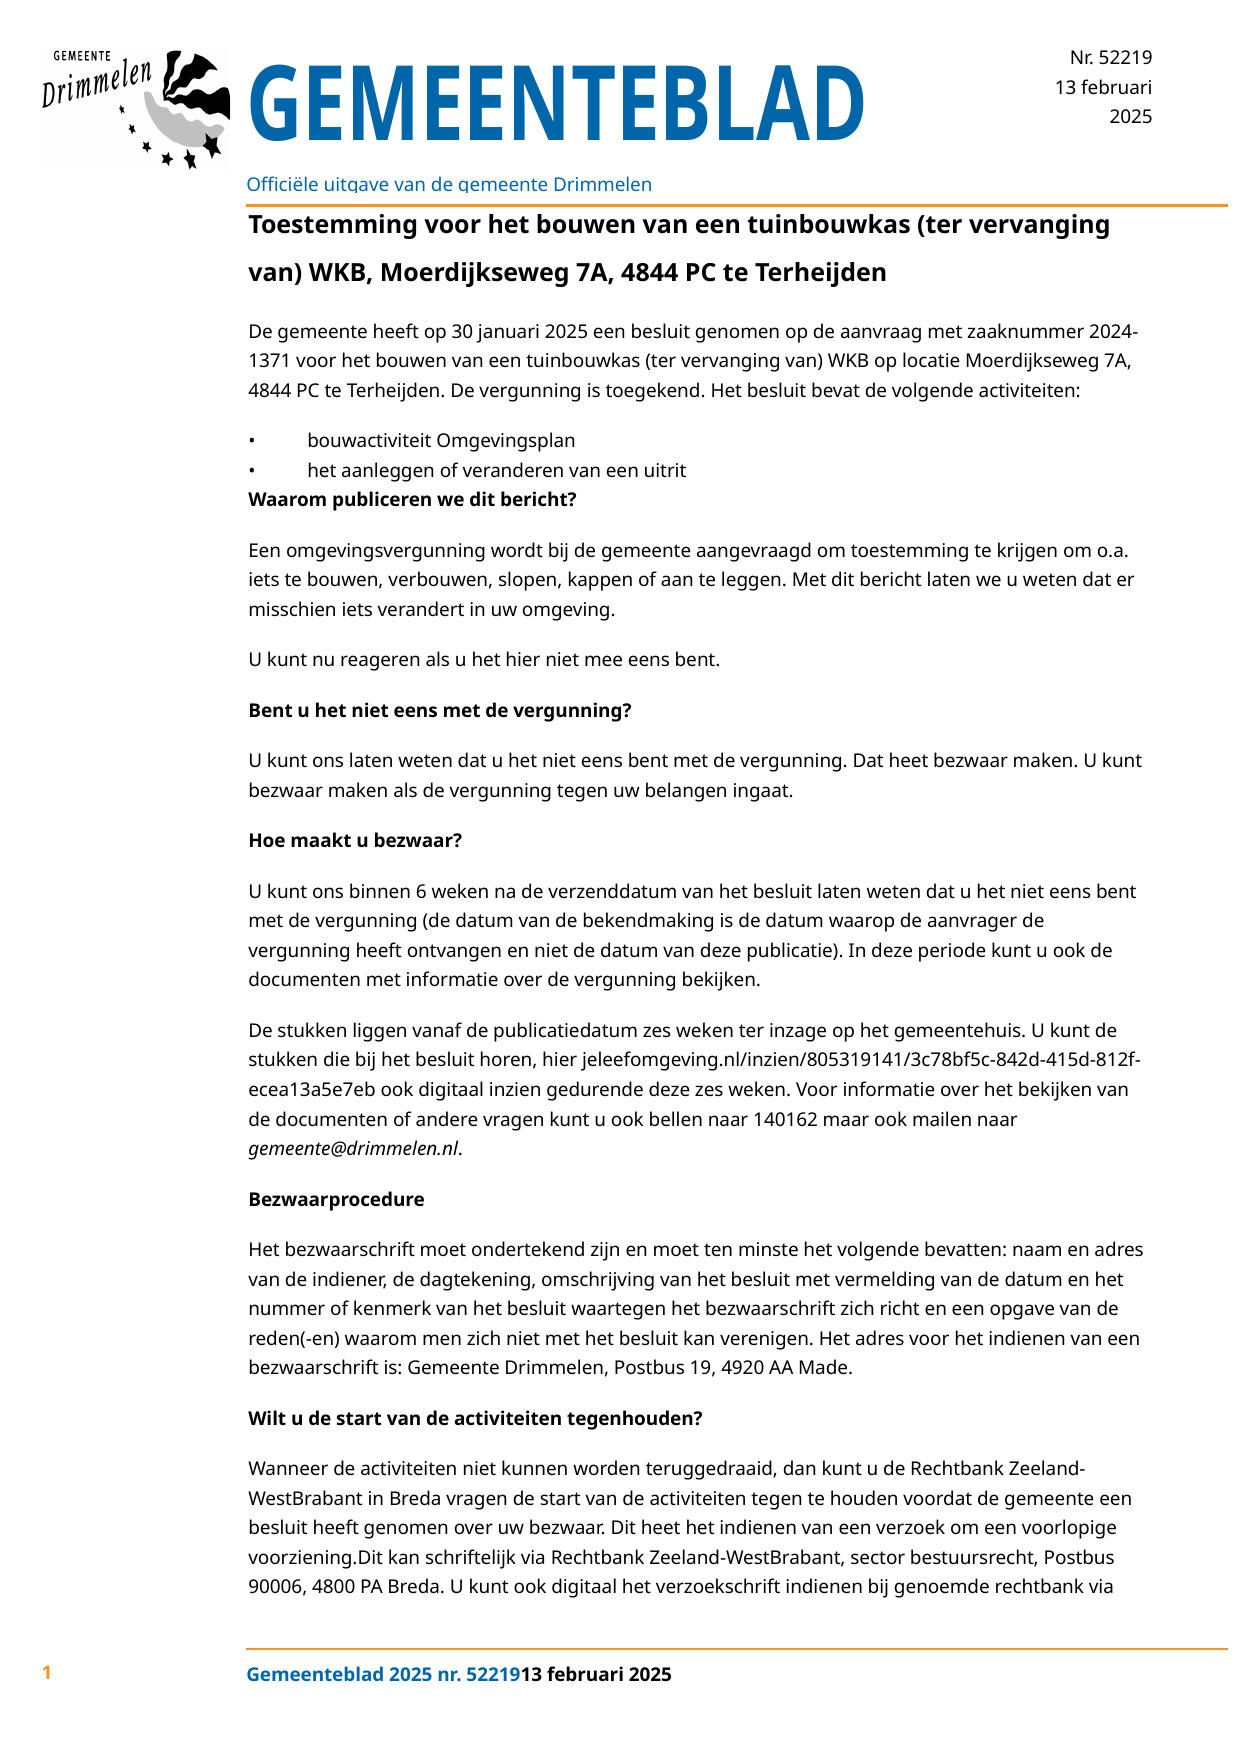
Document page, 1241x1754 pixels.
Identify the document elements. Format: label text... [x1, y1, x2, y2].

text Bezwaarprocedure [248, 1186, 1152, 1212]
text U kunt nu reageren als u het hier niet mee eens bent. [248, 647, 1152, 672]
text Waarom publiceren we dit bericht? [248, 487, 1152, 512]
text Hoe maakt u bezwaar? [248, 827, 1152, 853]
picture [41, 47, 231, 172]
text Toestemming voor het bouwen van een tuinbouwkas (ter vervanging van) WKB, Moerdijkseweg 7A, 4844 PC te Terheijden [248, 207, 1152, 288]
list het aanleggen of veranderen van een uitrit [248, 457, 1152, 483]
text U kunt ons binnen 6 weken na de verzenddatum van het besluit laten weten dat u het niet eens bent met de vergunning (de datum van de bekendmaking is de datum waarop de aanvrager de vergunning heeft ontvangen en niet de datum van deze publicatie). In deze periode kunt u ook de documenten met informatie over de vergunning bekijken. [248, 878, 1152, 992]
text De gemeente heeft op 30 januari 2025 een besluit genomen op de aanvraag met zaaknummer 2024-1371 voor het bouwen van een tuinbouwkas (ter vervanging van) WKB op locatie Moerdijkseweg 7A, 4844 PC te Terheijden. De vergunning is toegekend. Het besluit bevat de volgende activiteiten: [248, 318, 1152, 403]
text U kunt ons laten weten dat u het niet eens bent met de vergunning. Dat heet bezwaar maken. U kunt bezwaar maken als de vergunning tegen uw belangen ingaat. [248, 747, 1152, 803]
text Wanneer de activiteiten niet kunnen worden teruggedraaid, dan kunt u de Rechtbank Zeeland-WestBrabant in Breda vragen de start van de activiteiten tegen te houden voordat de gemeente een besluit heeft genomen over uw bezwaar. Dit heet het indienen van een verzoek om een voorlopige voorziening.Dit kan schriftelijk via Rechtbank Zeeland-WestBrabant, sector bestuursrecht, Postbus 90006, 4800 PA Breda. U kunt ook digitaal het verzoekschrift indienen bij genoemde rechtbank via [248, 1455, 1152, 1599]
text Bent u het niet eens met de vergunning? [248, 697, 1152, 723]
text Een omgevingsvergunning wordt bij de gemeente aangevraagd om toestemming te krijgen om o.a. iets te bouwen, verbouwen, slopen, kappen of aan te leggen. Met dit bericht laten we u weten dat er misschien iets verandert in uw omgeving. [248, 537, 1152, 622]
text Wilt u de start van de activiteiten tegenhouden? [248, 1405, 1152, 1431]
text De stukken liggen vanaf de publicatiedatum zes weken ter inzage op het gemeentehuis. U kunt de stukken die bij het besluit horen, hier jeleefomgeving.nl/inzien/805319141/3c78bf5c-842d-415d-812f-ecea13a5e7eb ook digitaal inzien gedurende deze zes weken. Voor informatie over het bekijken van de documenten of andere vragen kunt u ook bellen naar 140162 maar ook mailen naar gemeente@drimmelen.nl. [248, 1017, 1152, 1161]
list bouwactiviteit Omgevingsplan [248, 427, 1152, 453]
text Het bezwaarschrift moet ondertekend zijn en moet ten minste het volgende bevatten: naam en adres van de indiener, de dagtekening, omschrijving van het besluit met vermelding van de datum en het nummer of kenmerk van het besluit waartegen het bezwaarschrift zich richt en een opgave van de reden(-en) waarom men zich niet met het besluit kan verenigen. Het adres voor het indienen van een bezwaarschrift is: Gemeente Drimmelen, Postbus 19, 4920 AA Made. [248, 1236, 1152, 1380]
